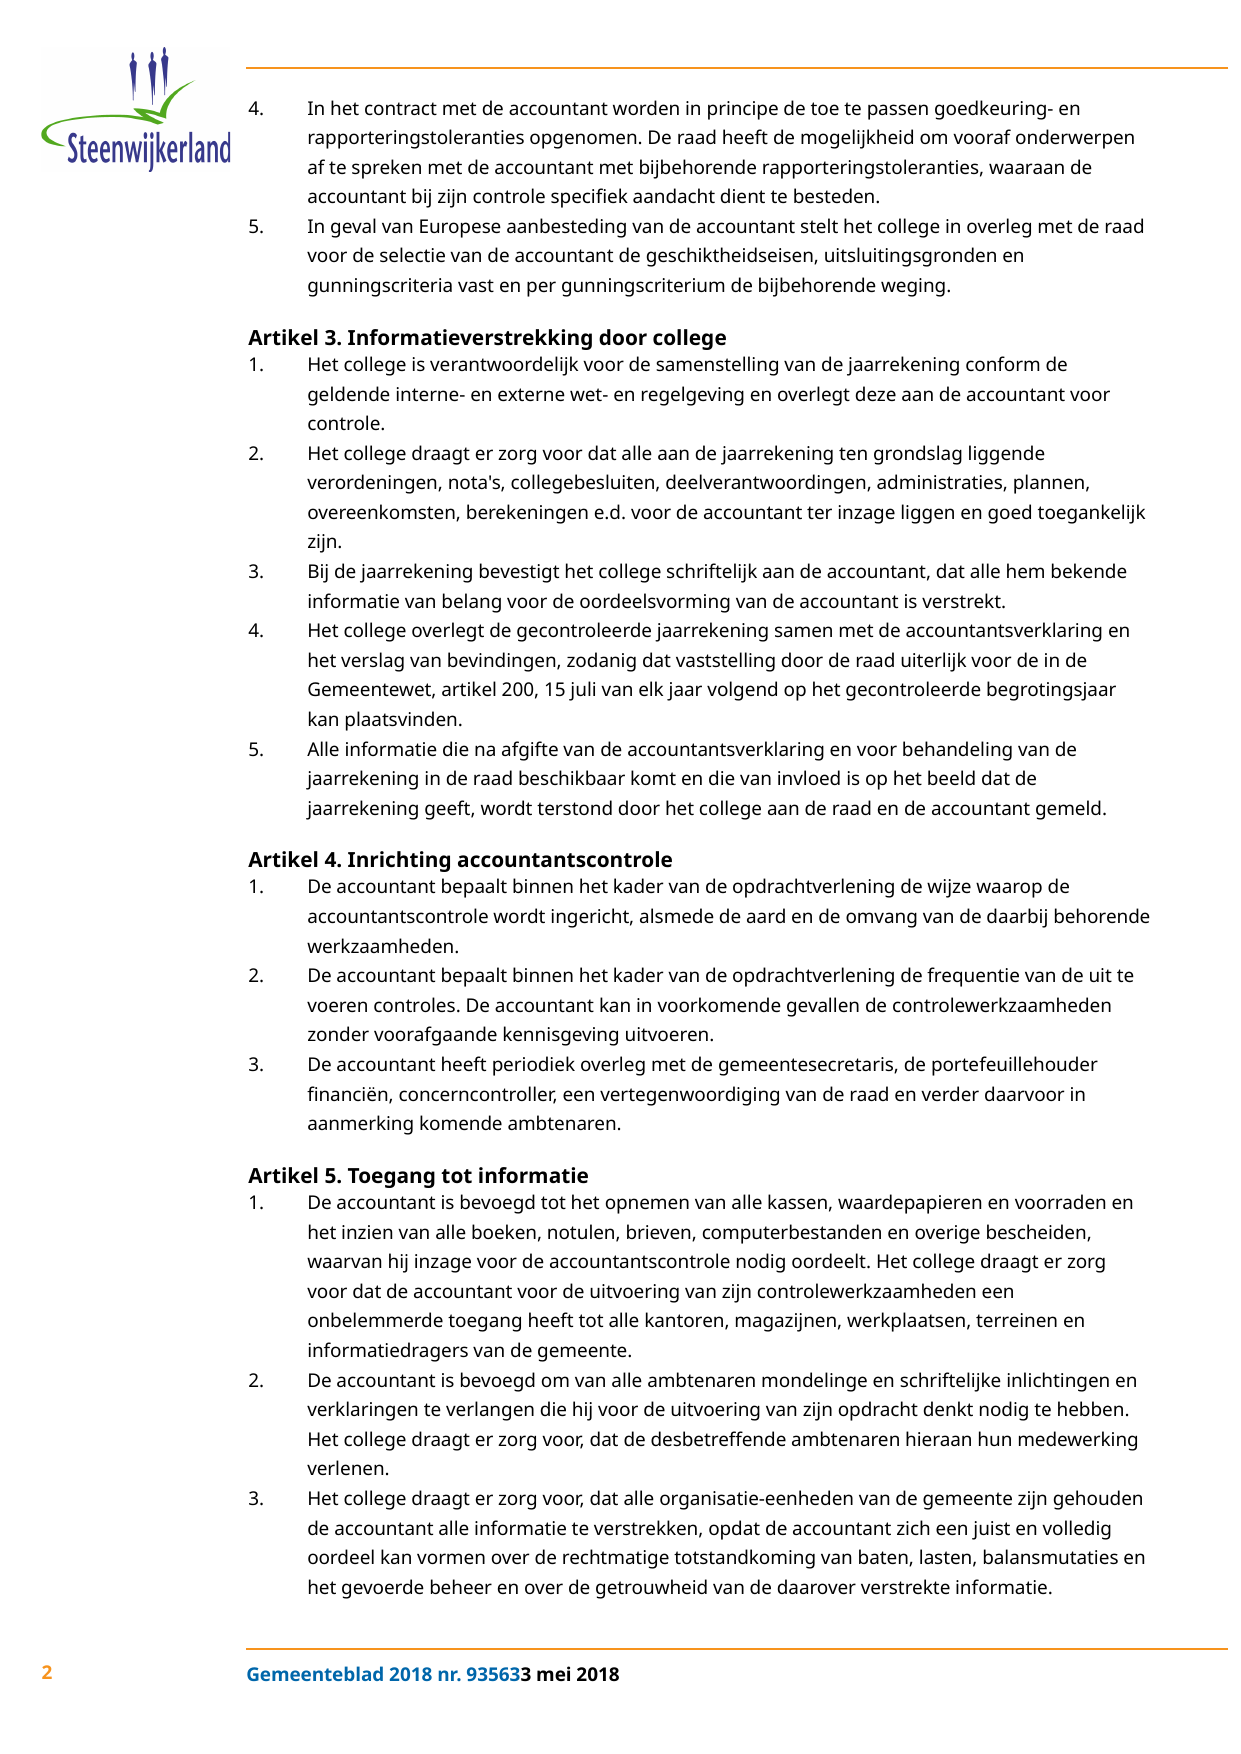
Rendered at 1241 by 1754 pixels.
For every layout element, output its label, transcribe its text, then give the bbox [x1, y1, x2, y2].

list Het college draagt er zorg voor dat alle aan de jaarrekening ten grondslag liggende verordeningen, nota's, collegebesluiten, deelverantwoordingen, administraties, plannen, overeenkomsten, berekeningen e.d. voor de accountant ter inzage liggen en goed toegankelijk zijn. [248, 440, 1152, 554]
list Alle informatie die na afgifte van de accountantsverklaring en voor behandeling van de jaarrekening in de raad beschikbaar komt en die van invloed is op het beeld dat de jaarrekening geeft, wordt terstond door het college aan de raad en de accountant gemeld. [248, 736, 1152, 821]
text Artikel 5. Toegang tot informatie [248, 1161, 1152, 1189]
list In geval van Europese aanbesteding van de accountant stelt het college in overleg met de raad voor de selectie van de accountant de geschiktheidseisen, uitsluitingsgronden en gunningscriteria vast en per gunningscriterium de bijbehorende weging. [248, 213, 1152, 298]
text Artikel 3. Informatieverstrekking door college [248, 323, 1152, 351]
picture [41, 47, 231, 172]
list De accountant bepaalt binnen het kader van de opdrachtverlening de wijze waarop de accountantscontrole wordt ingericht, alsmede de aard en de omvang van de daarbij behorende werkzaamheden. [248, 874, 1152, 959]
list De accountant heeft periodiek overleg met de gemeentesecretaris, de portefeuillehouder financiën, concerncontroller, een vertegenwoordiging van de raad en verder daarvoor in aanmerking komende ambtenaren. [248, 1051, 1152, 1136]
list Het college is verantwoordelijk voor de samenstelling van de jaarrekening conform de geldende interne- en externe wet- en regelgeving en overlegt deze aan de accountant voor controle. [248, 351, 1152, 436]
list Het college draagt er zorg voor, dat alle organisatie-eenheden van de gemeente zijn gehouden de accountant alle informatie te verstrekken, opdat de accountant zich een juist en volledig oordeel kan vormen over de rechtmatige totstandkoming van baten, lasten, balansmutaties en het gevoerde beheer en over de getrouwheid van de daarover verstrekte informatie. [248, 1485, 1152, 1599]
list De accountant is bevoegd om van alle ambtenaren mondelinge en schriftelijke inlichtingen en verklaringen te verlangen die hij voor de uitvoering van zijn opdracht denkt nodig te hebben. Het college draagt er zorg voor, dat de desbetreffende ambtenaren hieraan hun medewerking verlenen. [248, 1367, 1152, 1481]
text Artikel 4. Inrichting accountantscontrole [248, 845, 1152, 874]
list Bij de jaarrekening bevestigt het college schriftelijk aan de accountant, dat alle hem bekende informatie van belang voor de oordeelsvorming van de accountant is verstrekt. [248, 558, 1152, 613]
list Het college overlegt de gecontroleerde jaarrekening samen met de accountantsverklaring en het verslag van bevindingen, zodanig dat vaststelling door de raad uiterlijk voor de in de Gemeentewet, artikel 200, 15 juli van elk jaar volgend op het gecontroleerde begrotingsjaar kan plaatsvinden. [248, 617, 1152, 732]
list In het contract met de accountant worden in principe de toe te passen goedkeuring- en rapporteringstoleranties opgenomen. De raad heeft de mogelijkheid om vooraf onderwerpen af te spreken met de accountant met bijbehorende rapporteringstoleranties, waaraan de accountant bij zijn controle specifiek aandacht dient te besteden. [248, 95, 1152, 209]
list De accountant bepaalt binnen het kader van de opdrachtverlening de frequentie van de uit te voeren controles. De accountant kan in voorkomende gevallen de controlewerkzaamheden zonder voorafgaande kennisgeving uitvoeren. [248, 962, 1152, 1047]
list De accountant is bevoegd tot het opnemen van alle kassen, waardepapieren en voorraden en het inzien van alle boeken, notulen, brieven, computerbestanden en overige bescheiden, waarvan hij inzage voor de accountantscontrole nodig oordeelt. Het college draagt er zorg voor dat de accountant voor de uitvoering van zijn controlewerkzaamheden een onbelemmerde toegang heeft tot alle kantoren, magazijnen, werkplaatsen, terreinen en informatiedragers van de gemeente. [248, 1189, 1152, 1363]
